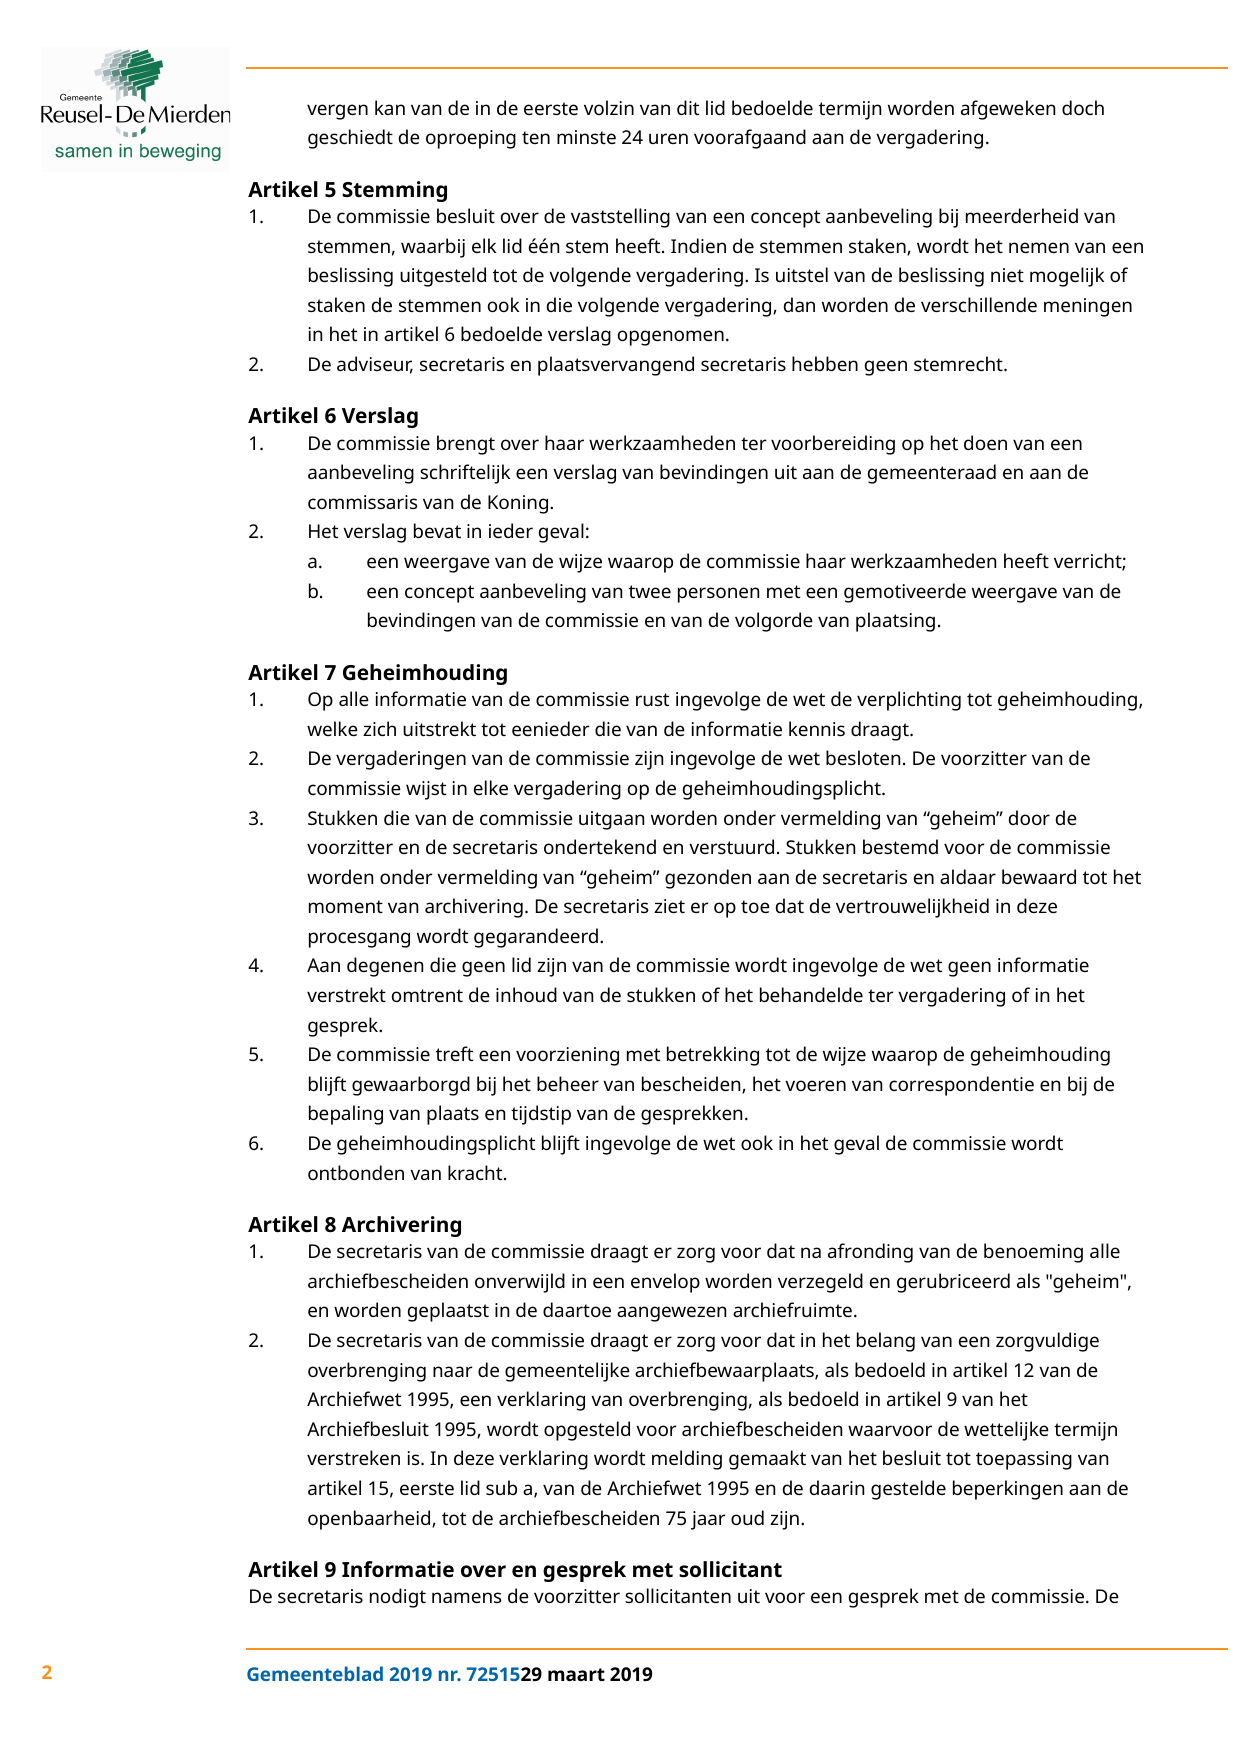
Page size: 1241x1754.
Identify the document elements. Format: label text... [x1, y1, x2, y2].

text Artikel 8 Archivering [248, 1210, 1152, 1238]
list De commissie besluit over de vaststelling van een concept aanbeveling bij meerderheid van stemmen, waarbij elk lid één stem heeft. Indien de stemmen staken, wordt het nemen van een beslissing uitgesteld tot de volgende vergadering. Is uitstel van de beslissing niet mogelijk of staken de stemmen ook in die volgende vergadering, dan worden de verschillende meningen in het in artikel 6 bedoelde verslag opgenomen. [248, 203, 1152, 347]
text Artikel 6 Verslag [248, 402, 1152, 430]
text Artikel 5 Stemming [248, 175, 1152, 203]
text Artikel 7 Geheimhouding [248, 658, 1152, 686]
list De commissie treft een voorziening met betrekking tot de wijze waarop de geheimhouding blijft gewaarborgd bij het beheer van bescheiden, het voeren van correspondentie en bij de bepaling van plaats en tijdstip van de gesprekken. [248, 1041, 1152, 1126]
text Artikel 9 Informatie over en gesprek met sollicitant [248, 1555, 1152, 1584]
text De secretaris nodigt namens de voorzitter sollicitanten uit voor een gesprek met de commissie. De [248, 1584, 1152, 1609]
list Stukken die van de commissie uitgaan worden onder vermelding van “geheim” door de voorzitter en de secretaris ondertekend en verstuurd. Stukken bestemd voor de commissie worden onder vermelding van “geheim” gezonden aan de secretaris en aldaar bewaard tot het moment van archivering. De secretaris ziet er op toe dat de vertrouwelijkheid in deze procesgang wordt gegarandeerd. [248, 805, 1152, 949]
list De geheimhoudingsplicht blijft ingevolge de wet ook in het geval de commissie wordt ontbonden van kracht. [248, 1130, 1152, 1185]
list De secretaris van de commissie draagt er zorg voor dat in het belang van een zorgvuldige overbrenging naar de gemeentelijke archiefbewaarplaats, als bedoeld in artikel 12 van de Archiefwet 1995, een verklaring van overbrenging, als bedoeld in artikel 9 van het Archiefbesluit 1995, wordt opgesteld voor archiefbescheiden waarvoor de wettelijke termijn verstreken is. In deze verklaring wordt melding gemaakt van het besluit tot toepassing van artikel 15, eerste lid sub a, van de Archiefwet 1995 en de daarin gestelde beperkingen aan de openbaarheid, tot de archiefbescheiden 75 jaar oud zijn. [248, 1327, 1152, 1531]
list Aan degenen die geen lid zijn van de commissie wordt ingevolge de wet geen informatie verstrekt omtrent de inhoud van de stukken of het behandelde ter vergadering of in het gesprek. [248, 953, 1152, 1037]
list De adviseur, secretaris en plaatsvervangend secretaris hebben geen stemrecht. [248, 351, 1152, 377]
list De vergaderingen van de commissie zijn ingevolge de wet besloten. De voorzitter van de commissie wijst in elke vergadering op de geheimhoudingsplicht. [248, 746, 1152, 801]
list een concept aanbeveling van twee personen met een gemotiveerde weergave van de bevindingen van de commissie en van de volgorde van plaatsing. [307, 578, 1152, 633]
list vergen kan van de in de eerste volzin van dit lid bedoelde termijn worden afgeweken doch geschiedt de oproeping ten minste 24 uren voorafgaand aan de vergadering. [248, 95, 1152, 150]
list De secretaris van de commissie draagt er zorg voor dat na afronding van de benoeming alle archiefbescheiden onverwijld in een envelop worden verzegeld en gerubriceerd als "geheim", en worden geplaatst in de daartoe aangewezen archiefruimte. [248, 1238, 1152, 1323]
picture [41, 47, 231, 172]
list Op alle informatie van de commissie rust ingevolge de wet de verplichting tot geheimhouding, welke zich uitstrekt tot eenieder die van de informatie kennis draagt. [248, 686, 1152, 742]
list een weergave van de wijze waarop de commissie haar werkzaamheden heeft verricht; [307, 548, 1152, 574]
list De commissie brengt over haar werkzaamheden ter voorbereiding op het doen van een aanbeveling schriftelijk een verslag van bevindingen uit aan de gemeenteraad en aan de commissaris van de Koning. [248, 430, 1152, 515]
list Het verslag bevat in ieder geval: [248, 519, 1152, 544]
